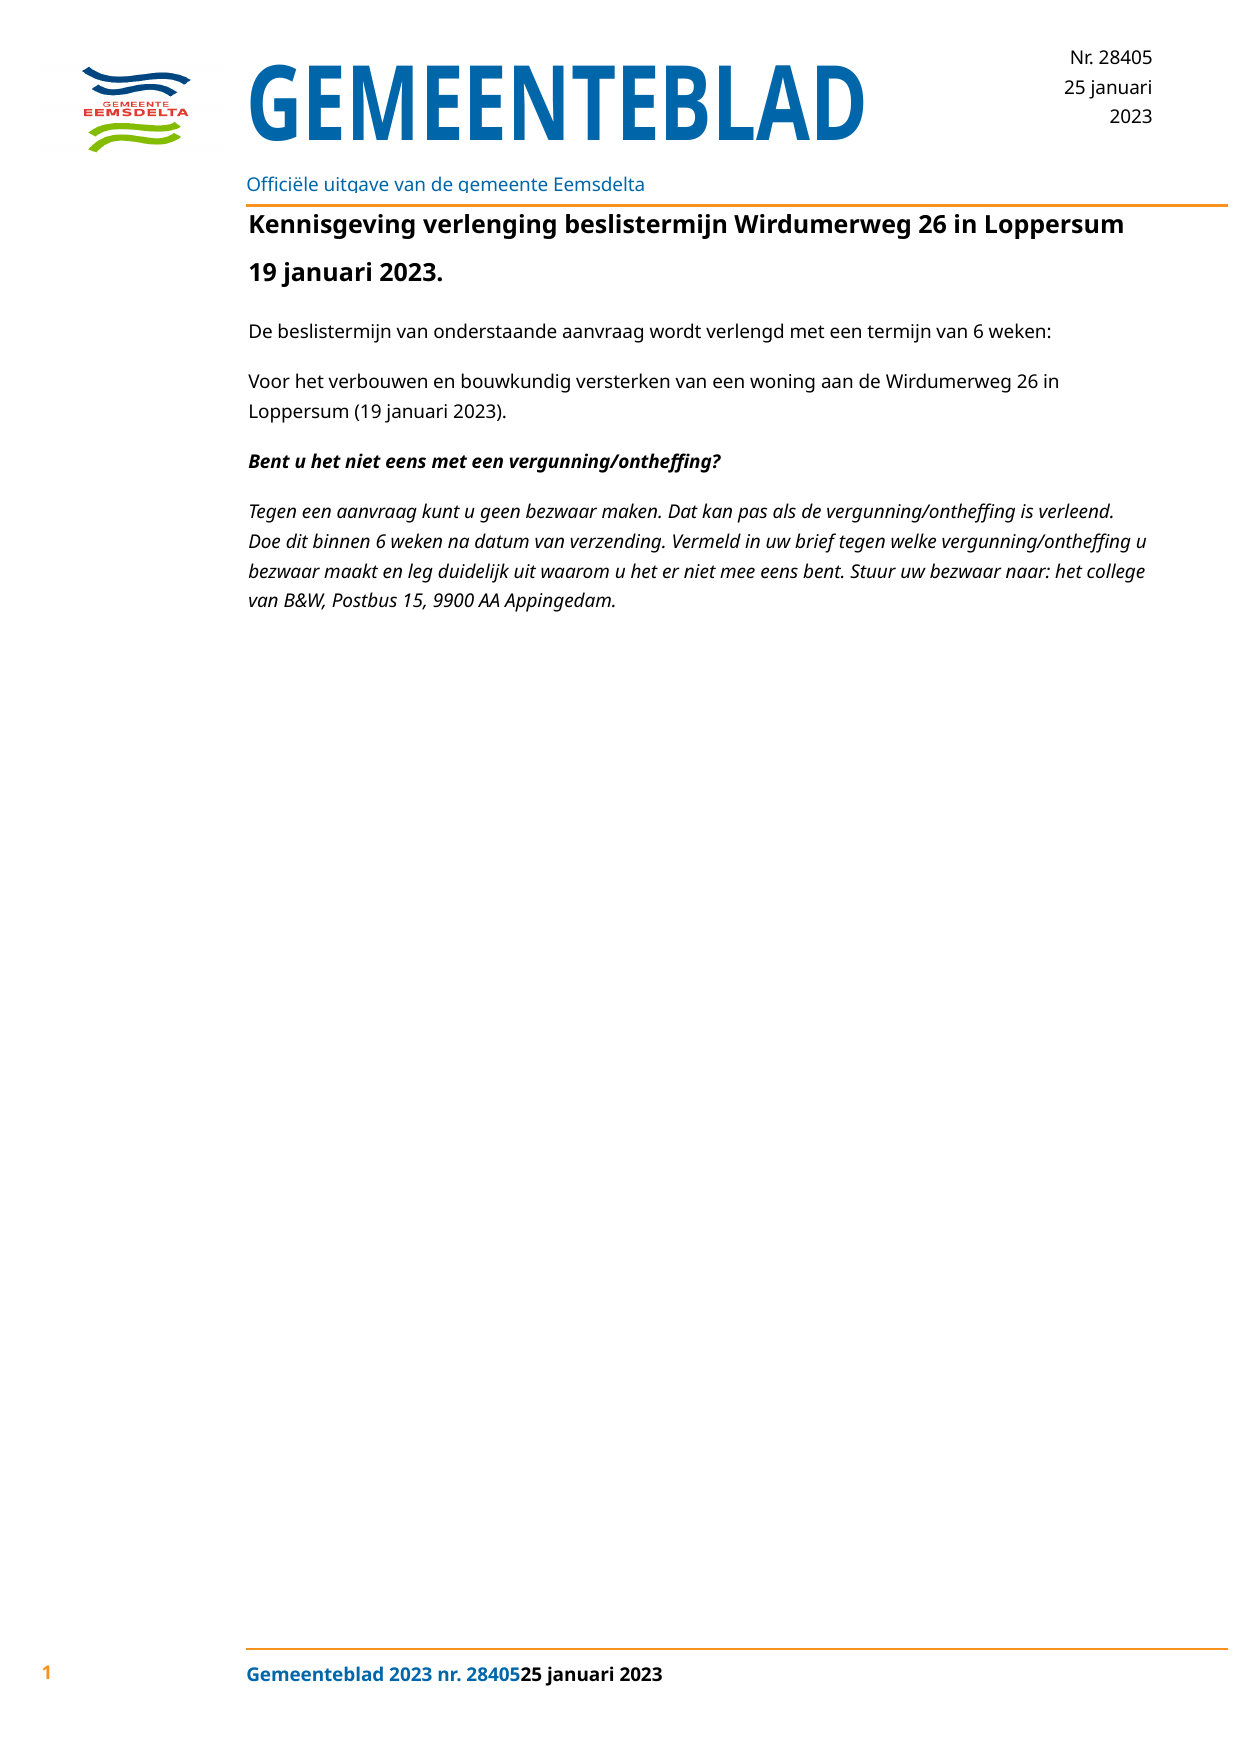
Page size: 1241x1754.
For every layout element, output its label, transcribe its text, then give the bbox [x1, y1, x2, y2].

text Voor het verbouwen en bouwkundig versterken van een woning aan de Wirdumerweg 26 in Loppersum (19 januari 2023). [248, 368, 1152, 424]
text Tegen een aanvraag kunt u geen bezwaar maken. Dat kan pas als de vergunning/ontheffing is verleend. Doe dit binnen 6 weken na datum van verzending. Vermeld in uw brief tegen welke vergunning/ontheffing u bezwaar maakt en leg duidelijk uit waarom u het er niet mee eens bent. Stuur uw bezwaar naar: het college van B&W, Postbus 15, 9900 AA Appingedam. [248, 499, 1152, 613]
picture [41, 47, 231, 172]
text Bent u het niet eens met een vergunning/ontheffing? [248, 448, 1152, 474]
text Kennisgeving verlenging beslistermijn Wirdumerweg 26 in Loppersum 19 januari 2023. [248, 207, 1152, 288]
text De beslistermijn van onderstaande aanvraag wordt verlengd met een termijn van 6 weken: [248, 318, 1152, 344]
